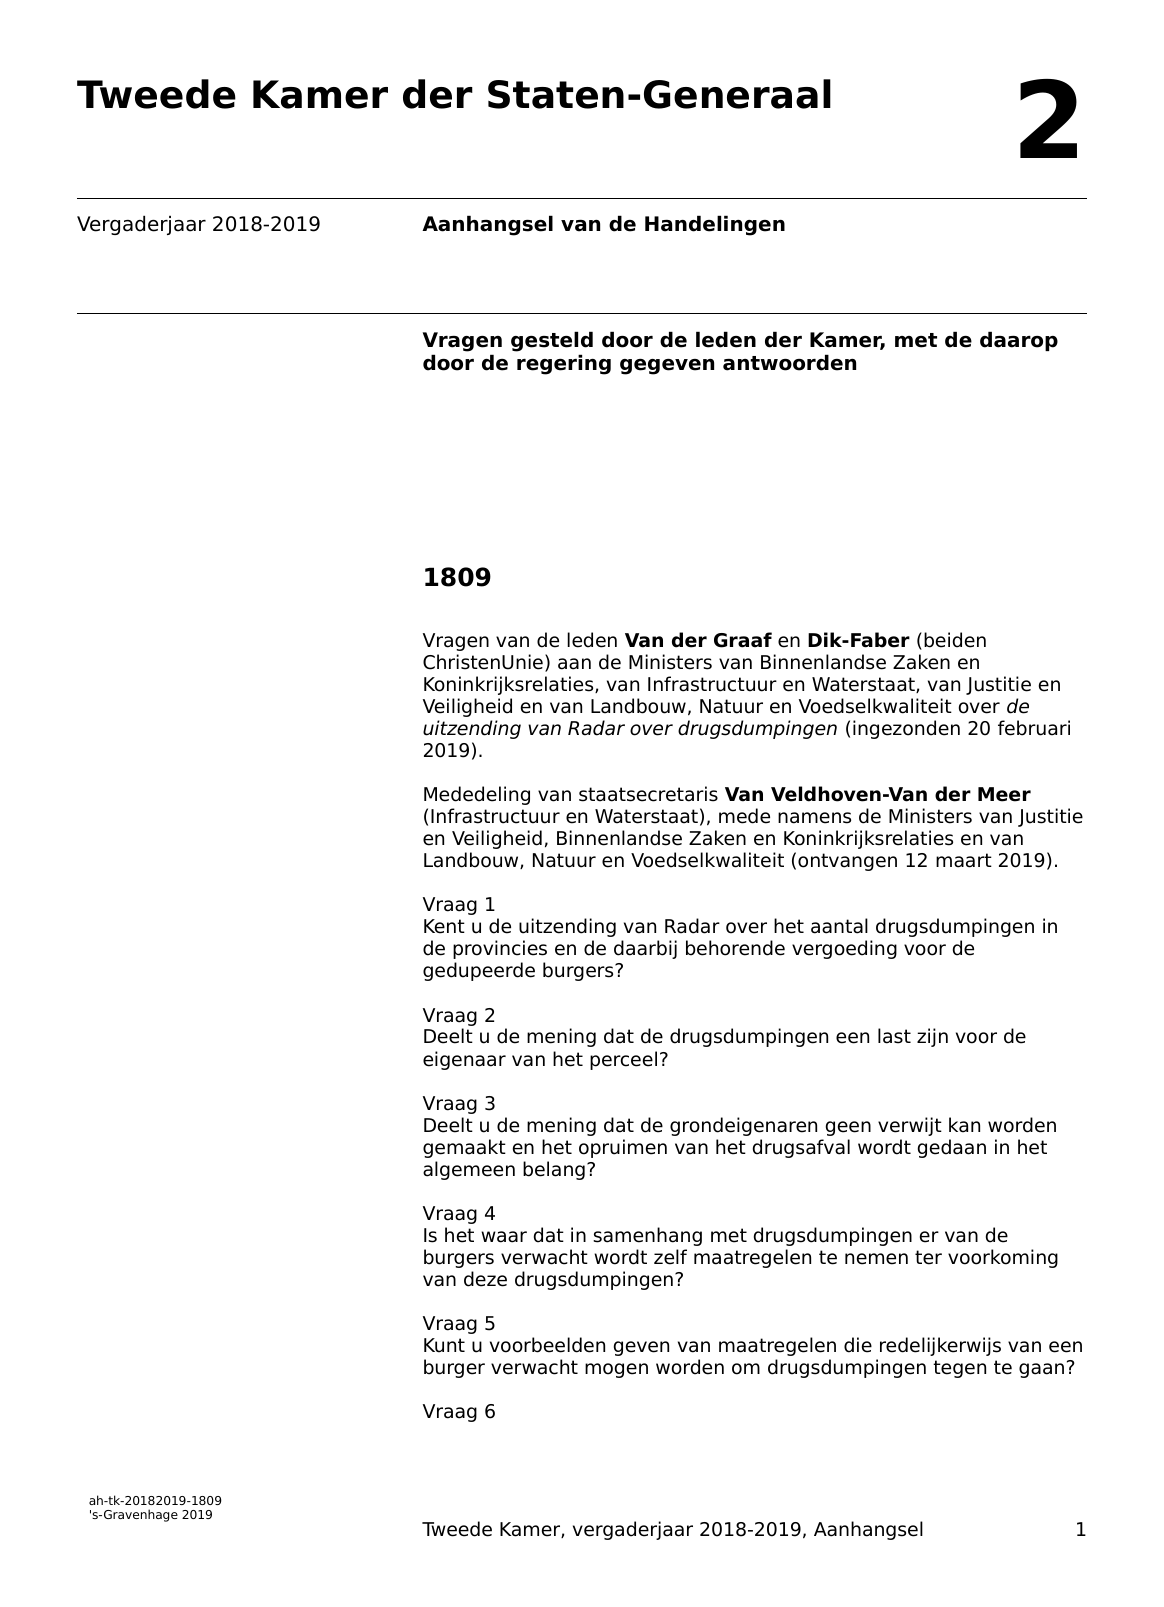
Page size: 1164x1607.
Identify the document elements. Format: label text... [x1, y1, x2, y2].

text Vraag 5 [422, 1313, 1087, 1335]
text Kunt u voorbeelden geven van maatregelen die redelijkerwijs van een burger verwacht mogen worden om drugsdumpingen tegen te gaan? [422, 1335, 1087, 1379]
text Deelt u de mening dat de drugsdumpingen een last zijn voor de eigenaar van het perceel? [422, 1026, 1087, 1070]
text Vraag 6 [422, 1401, 1087, 1423]
text Vraag 4 [422, 1203, 1087, 1225]
table_header Tweede Kamer der Staten-Generaal [77, 59, 886, 198]
text Mededeling van staatsecretaris Van Veldhoven-Van der Meer (Infrastructuur en Waterstaat), mede namens de Ministers van Justitie en Veiligheid, Binnenlandse Zaken en Koninkrijksrelaties en van Landbouw, Natuur en Voedselkwaliteit (ontvangen 12 maart 2019). [422, 784, 1087, 872]
table_header 2 [886, 59, 1087, 198]
text Kent u de uitzending van Radar over het aantal drugsdumpingen in de provincies en de daarbij behorende vergoeding voor de gedupeerde burgers? [422, 916, 1087, 982]
text Is het waar dat in samenhang met drugsdumpingen er van de burgers verwacht wordt zelf maatregelen te nemen ter voorkoming van deze drugsdumpingen? [422, 1225, 1087, 1291]
text 's-Gravenhage 2019 [88, 1508, 323, 1522]
text Vragen van de leden Van der Graaf en Dik-Faber (beiden ChristenUnie) aan de Ministers van Binnenlandse Zaken en Koninkrijksrelaties, van Infrastructuur en Waterstaat, van Justitie en Veiligheid en van Landbouw, Natuur en Voedselkwaliteit over de uitzending van Radar over drugsdumpingen (ingezonden 20 februari 2019). [422, 630, 1087, 762]
table_cell Aanhangsel van de Handelingen [422, 199, 1087, 313]
table_cell [77, 314, 422, 375]
text Vraag 1 [422, 894, 1087, 916]
text Vraag 3 [422, 1093, 1087, 1114]
text ah-tk-20182019-1809 [88, 1494, 323, 1508]
table_cell Vergaderjaar 2018-2019 [77, 199, 422, 313]
text Deelt u de mening dat de grondeigenaren geen verwijt kan worden gemaakt en het opruimen van het drugsafval wordt gedaan in het algemeen belang? [422, 1114, 1087, 1181]
table_cell Vragen gesteld door de leden der Kamer, met de daarop door de regering gegeven antwoorden [422, 314, 1087, 375]
text Vraag 2 [422, 1004, 1087, 1026]
text 1809 [422, 563, 1087, 592]
